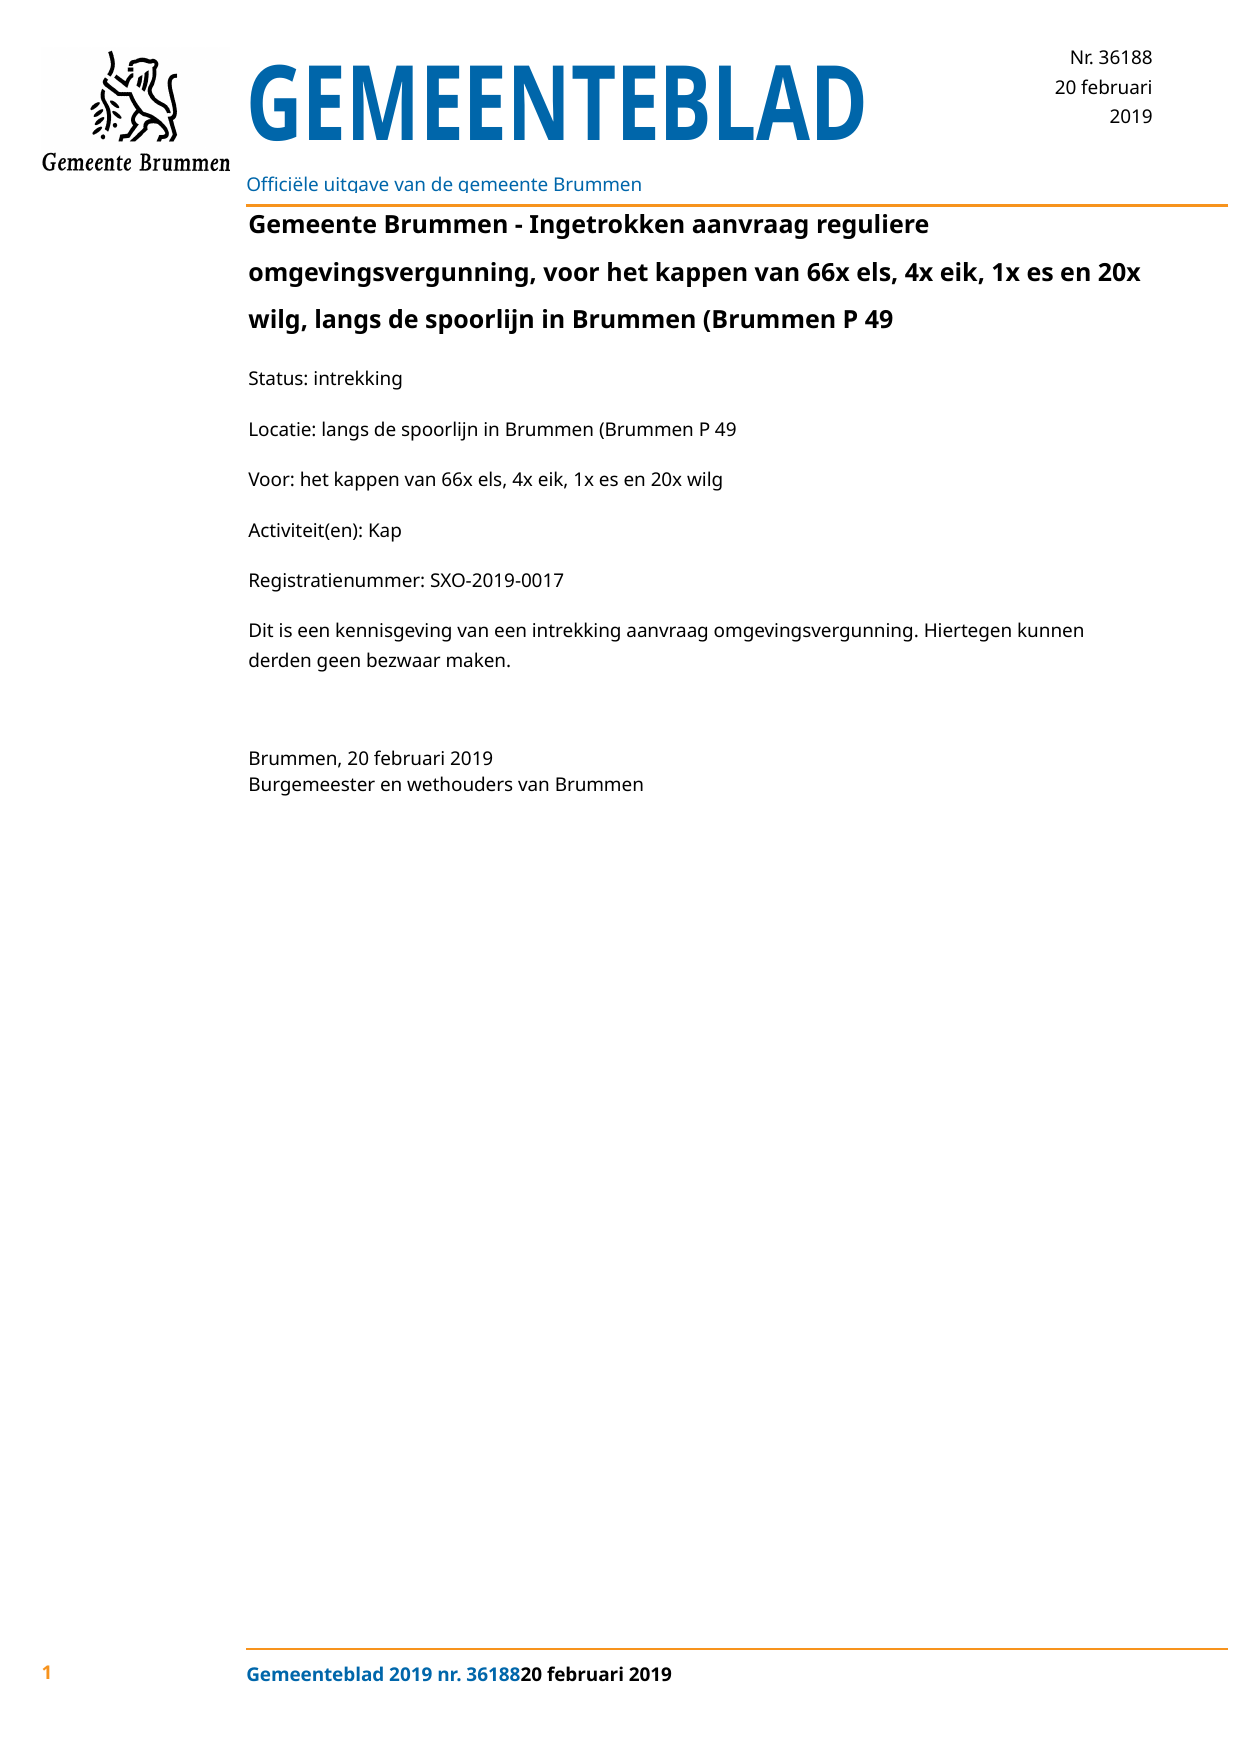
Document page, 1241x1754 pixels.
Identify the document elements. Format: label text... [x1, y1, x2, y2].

text Registratienummer: SXO-2019-0017 [248, 567, 1152, 593]
text Gemeente Brummen - Ingetrokken aanvraag reguliere omgevingsvergunning, voor het kappen van 66x els, 4x eik, 1x es en 20x wilg, langs de spoorlijn in Brummen (Brummen P 49 [248, 207, 1152, 336]
text Status: intrekking [248, 366, 1152, 391]
text Activiteit(en): Kap [248, 517, 1152, 542]
picture [41, 47, 231, 172]
text Dit is een kennisgeving van een intrekking aanvraag omgevingsvergunning. Hiertegen kunnen derden geen bezwaar maken. [248, 618, 1152, 673]
text Burgemeester en wethouders van Brummen [248, 771, 1152, 797]
text Locatie: langs de spoorlijn in Brummen (Brummen P 49 [248, 416, 1152, 442]
text Brummen, 20 februari 2019 [248, 745, 1152, 771]
text Voor: het kappen van 66x els, 4x eik, 1x es en 20x wilg [248, 466, 1152, 492]
